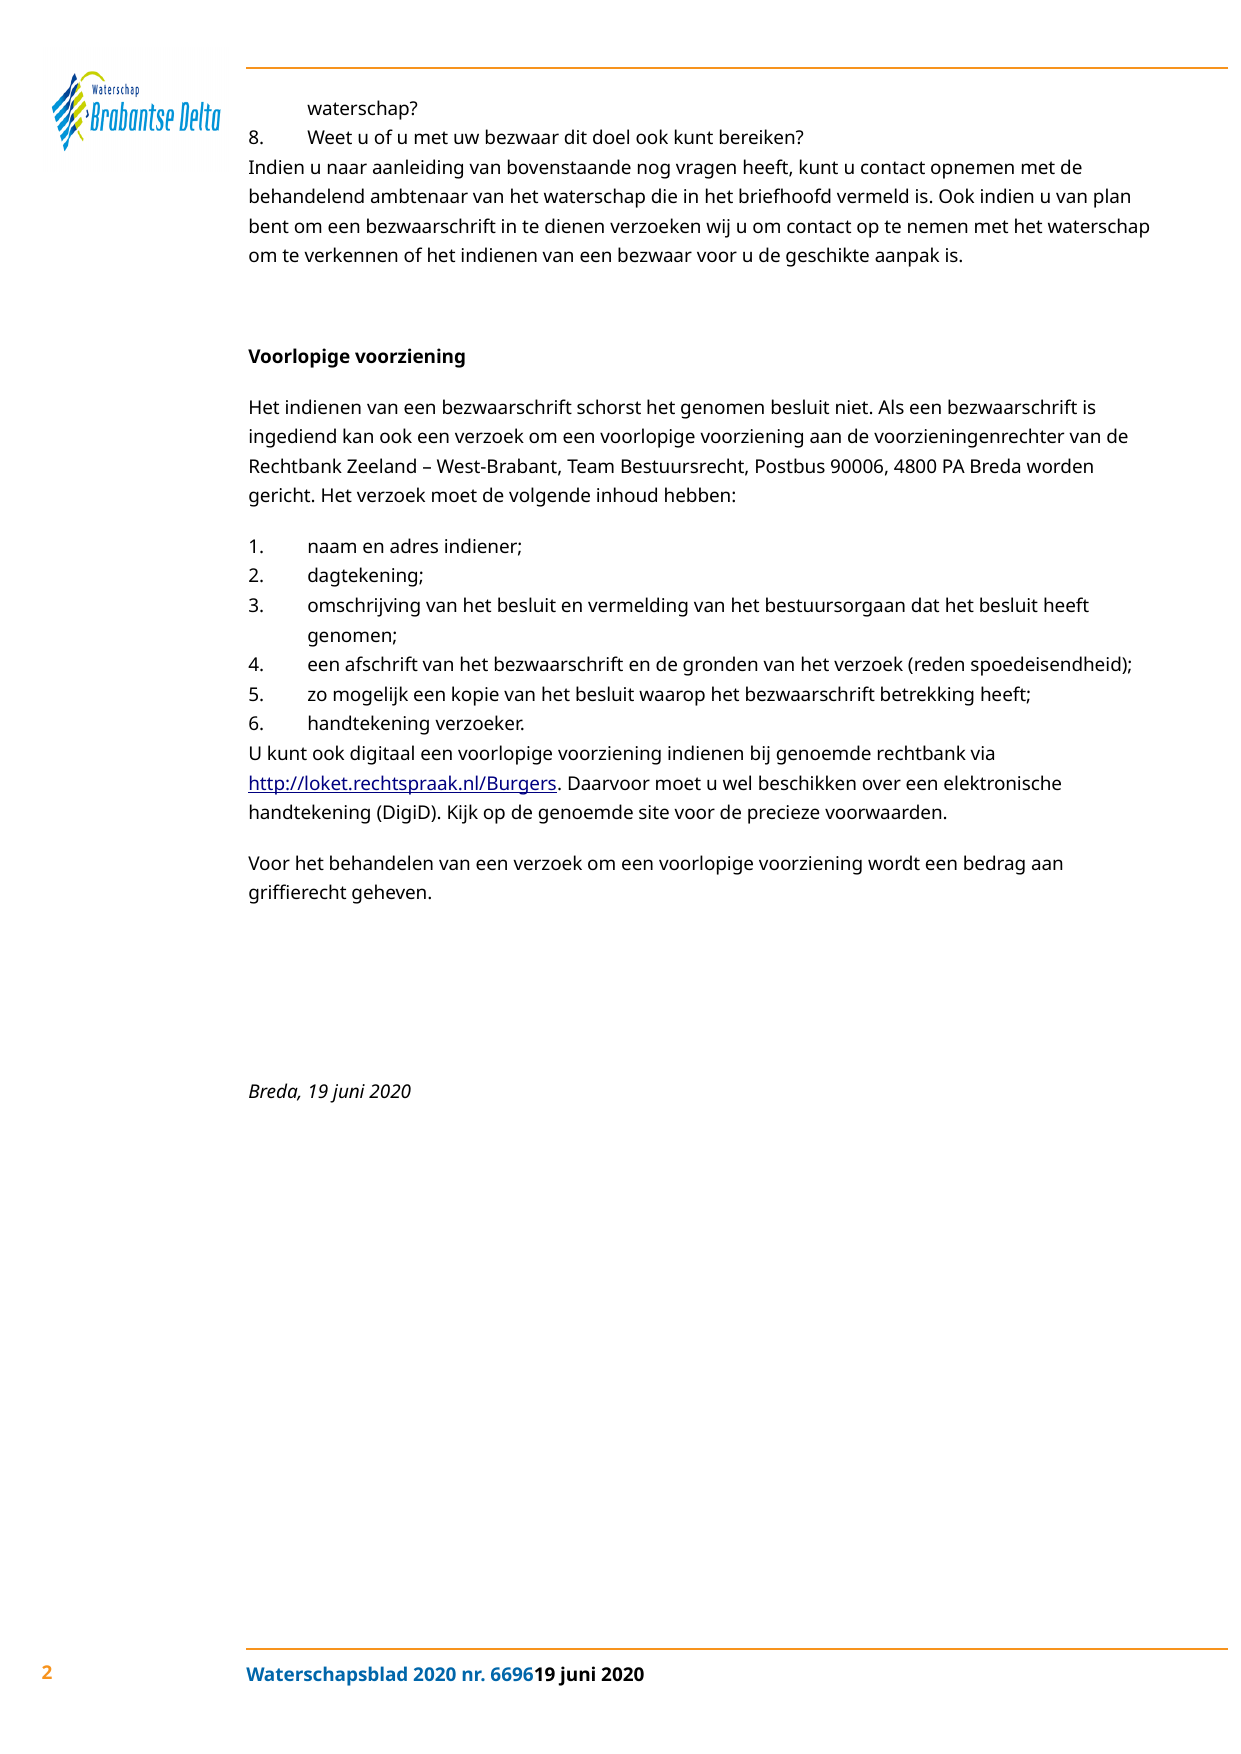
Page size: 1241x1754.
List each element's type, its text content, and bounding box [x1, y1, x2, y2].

list waterschap? [248, 95, 1152, 121]
list een afschrift van het bezwaarschrift en de gronden van het verzoek (reden spoedeisendheid); [248, 651, 1152, 677]
list zo mogelijk een kopie van het besluit waarop het bezwaarschrift betrekking heeft; [248, 681, 1152, 707]
list omschrijving van het besluit en vermelding van het bestuursorgaan dat het besluit heeft genomen; [248, 592, 1152, 648]
text Voor het behandelen van een verzoek om een voorlopige voorziening wordt een bedrag aan griffierecht geheven. [248, 850, 1152, 905]
text U kunt ook digitaal een voorlopige voorziening indienen bij genoemde rechtbank via http://loket.rechtspraak.nl/Burgers. Daarvoor moet u wel beschikken over een elektronische handtekening (DigiD). Kijk op de genoemde site voor de precieze voorwaarden. [248, 740, 1152, 825]
text Het indienen van een bezwaarschrift schorst het genomen besluit niet. Als een bezwaarschrift is ingediend kan ook een verzoek om een voorlopige voorziening aan de voorzieningenrechter van de Rechtbank Zeeland – West-Brabant, Team Bestuursrecht, Postbus 90006, 4800 PA Breda worden gericht. Het verzoek moet de volgende inhoud hebben: [248, 394, 1152, 508]
list dagtekening; [248, 563, 1152, 588]
text Indien u naar aanleiding van bovenstaande nog vragen heeft, kunt u contact opnemen met de behandelend ambtenaar van het waterschap die in het briefhoofd vermeld is. Ook indien u van plan bent om een bezwaarschrift in te dienen verzoeken wij u om contact op te nemen met het waterschap om te verkennen of het indienen van een bezwaar voor u de geschikte aanpak is. [248, 154, 1152, 268]
list handtekening verzoeker. [248, 711, 1152, 736]
text Voorlopige voorziening [248, 343, 1152, 369]
picture [41, 47, 231, 172]
list Weet u of u met uw bezwaar dit doel ook kunt bereiken? [248, 124, 1152, 150]
list naam en adres indiener; [248, 533, 1152, 559]
text Breda, 19 juni 2020 [248, 1078, 1152, 1104]
